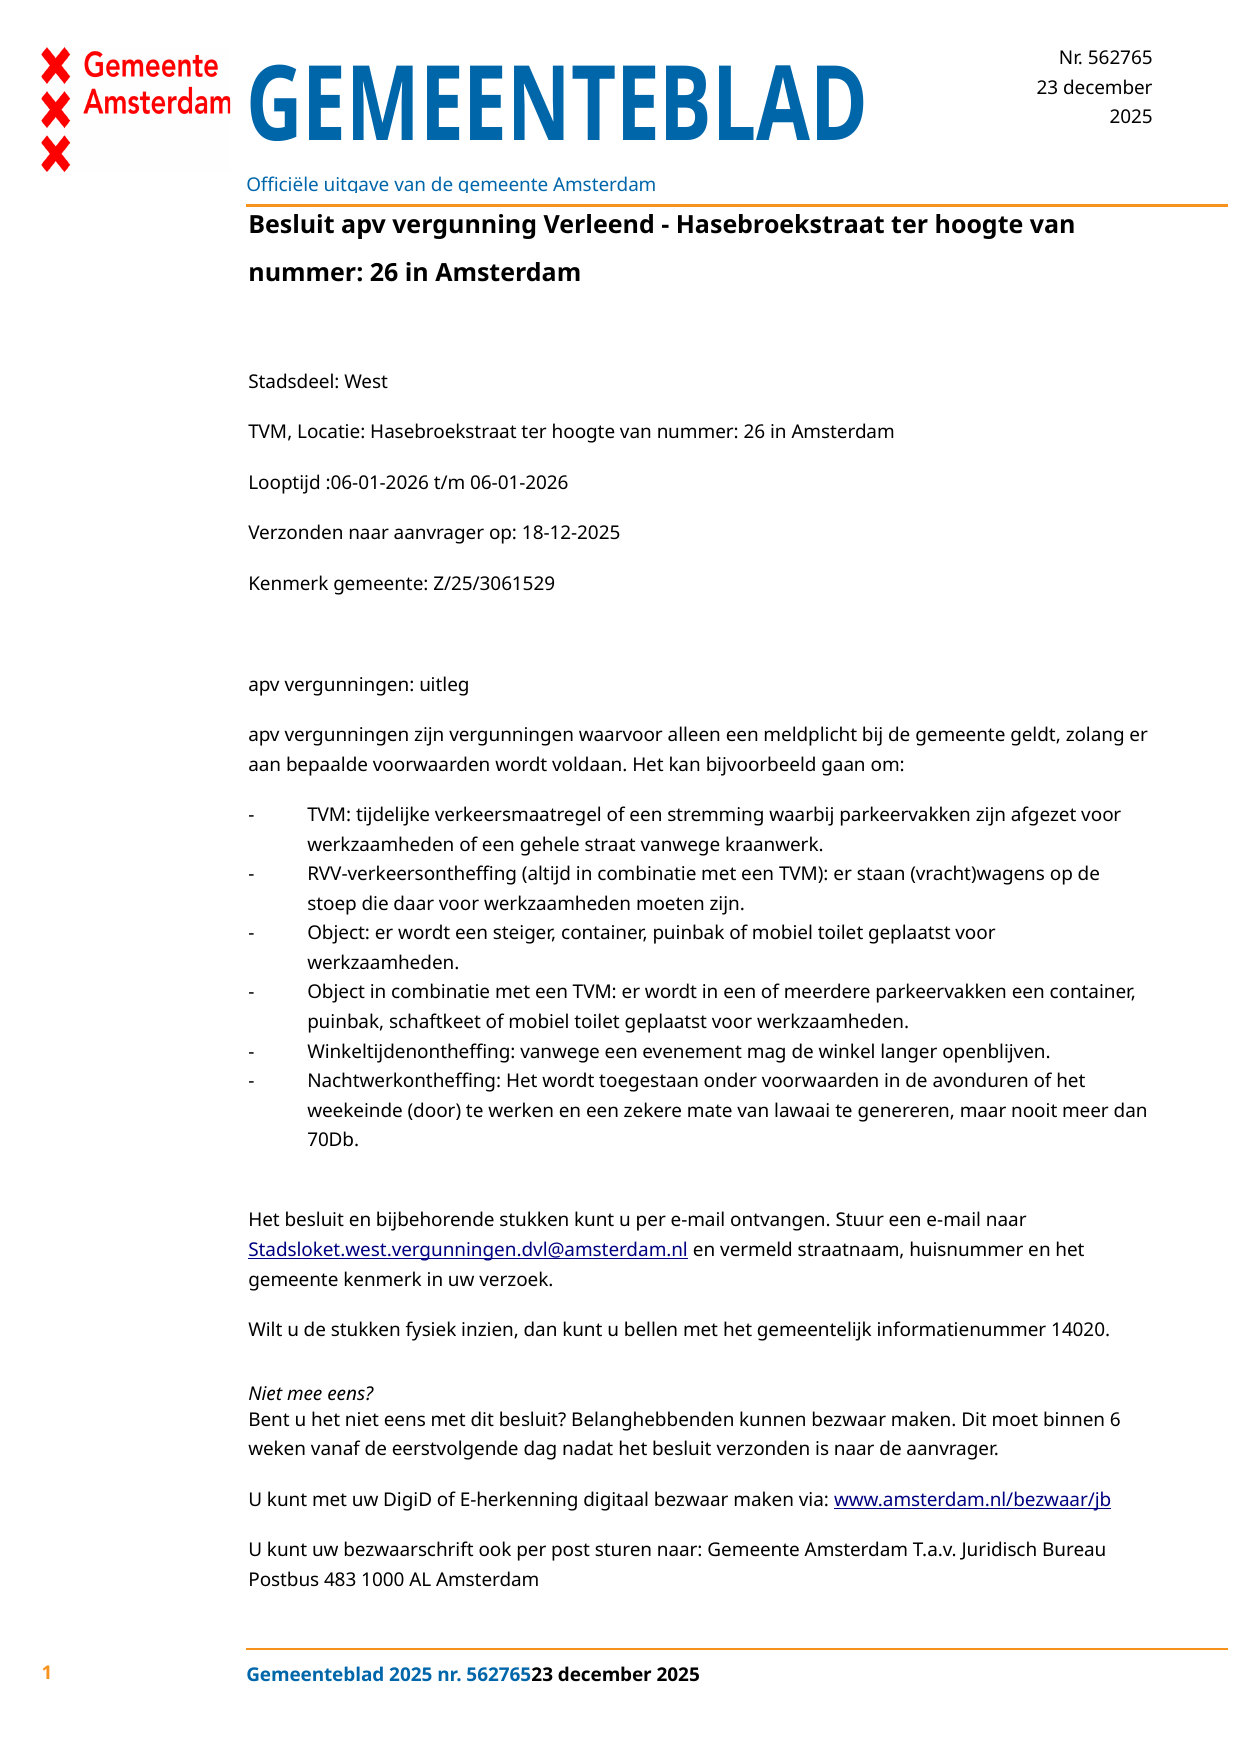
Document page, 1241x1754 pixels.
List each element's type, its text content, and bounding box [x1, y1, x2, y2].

text Kenmerk gemeente: Z/25/3061529 [248, 570, 1152, 596]
list Winkeltijdenontheffing: vanwege een evenement mag de winkel langer openblijven. [248, 1038, 1152, 1064]
text Het besluit en bijbehorende stukken kunt u per e-mail ontvangen. Stuur een e-mail naar Stadsloket.west.vergunningen.dvl@amsterdam.nl en vermeld straatnaam, huisnummer en het gemeente kenmerk in uw verzoek. [248, 1207, 1152, 1292]
text Stadsdeel: West [248, 368, 1152, 394]
text U kunt uw bezwaarschrift ook per post sturen naar: Gemeente Amsterdam T.a.v. Juridisch Bureau Postbus 483 1000 AL Amsterdam [248, 1536, 1152, 1592]
list Object: er wordt een steiger, container, puinbak of mobiel toilet geplaatst voor werkzaamheden. [248, 919, 1152, 975]
text Niet mee eens? [248, 1380, 1152, 1406]
text TVM, Locatie: Hasebroekstraat ter hoogte van nummer: 26 in Amsterdam [248, 419, 1152, 444]
text apv vergunningen: uitleg [248, 671, 1152, 697]
text Bent u het niet eens met dit besluit? Belanghebbenden kunnen bezwaar maken. Dit moet binnen 6 weken vanaf de eerstvolgende dag nadat het besluit verzonden is naar de aanvrager. [248, 1406, 1152, 1461]
list Nachtwerkontheffing: Het wordt toegestaan onder voorwaarden in de avonduren of het weekeinde (door) te werken en een zekere mate van lawaai te genereren, maar nooit meer dan 70Db. [248, 1067, 1152, 1152]
text Besluit apv vergunning Verleend - Hasebroekstraat ter hoogte van nummer: 26 in Amsterdam [248, 207, 1152, 288]
text Wilt u de stukken fysiek inzien, dan kunt u bellen met het gemeentelijk informatienummer 14020. [248, 1316, 1152, 1342]
text apv vergunningen zijn vergunningen waarvoor alleen een meldplicht bij de gemeente geldt, zolang er aan bepaalde voorwaarden wordt voldaan. Het kan bijvoorbeeld gaan om: [248, 721, 1152, 777]
picture [41, 47, 231, 172]
list TVM: tijdelijke verkeersmaatregel of een stremming waarbij parkeervakken zijn afgezet voor werkzaamheden of een gehele straat vanwege kraanwerk. [248, 801, 1152, 857]
text Looptijd :06-01-2026 t/m 06-01-2026 [248, 469, 1152, 495]
list RVV-verkeersontheffing (altijd in combinatie met een TVM): er staan (vracht)wagens op de stoep die daar voor werkzaamheden moeten zijn. [248, 860, 1152, 916]
text Verzonden naar aanvrager op: 18-12-2025 [248, 519, 1152, 545]
list Object in combinatie met een TVM: er wordt in een of meerdere parkeervakken een container, puinbak, schaftkeet of mobiel toilet geplaatst voor werkzaamheden. [248, 979, 1152, 1034]
text U kunt met uw DigiD of E-herkenning digitaal bezwaar maken via: www.amsterdam.nl/bezwaar/jb [248, 1486, 1152, 1512]
